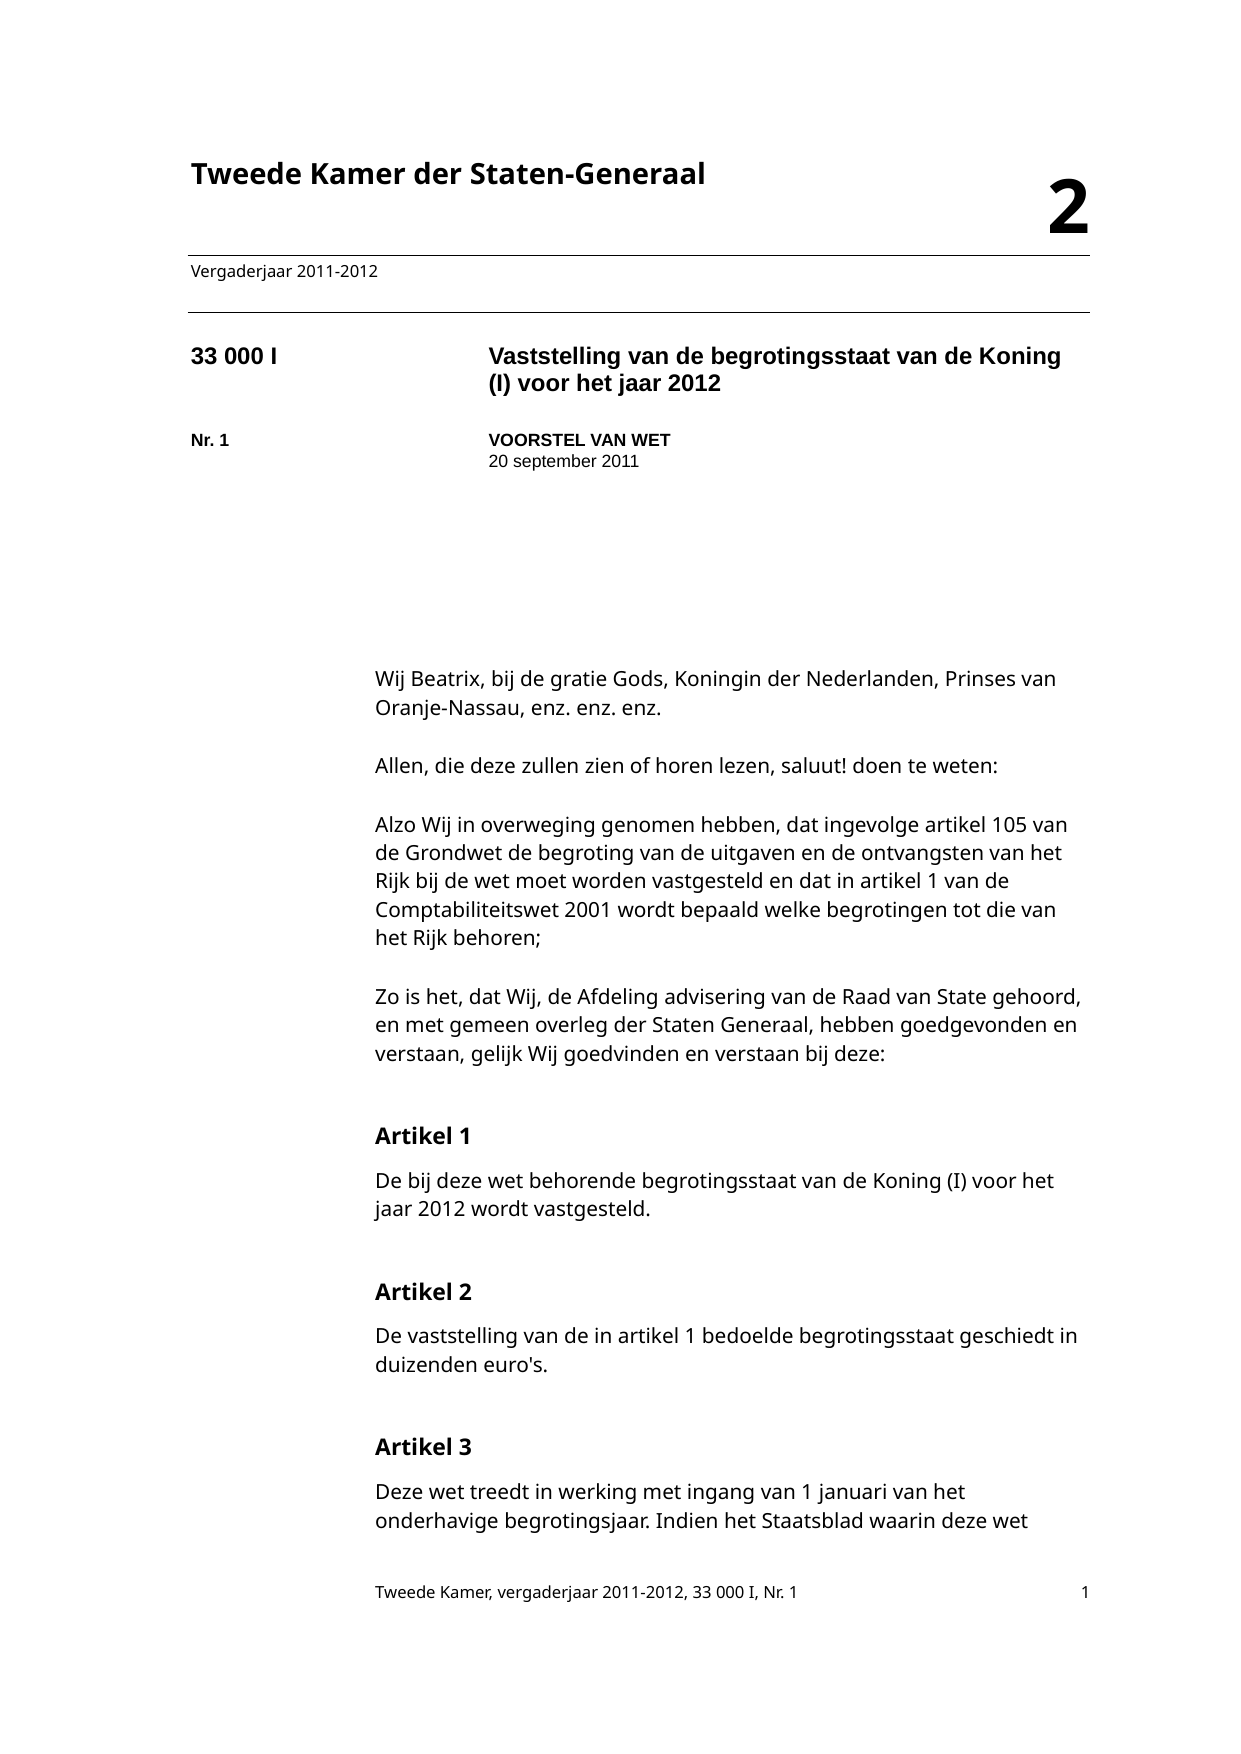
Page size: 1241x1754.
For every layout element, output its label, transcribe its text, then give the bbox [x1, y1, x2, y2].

table_cell [485, 313, 1090, 339]
table_cell Nr. 1 [188, 427, 485, 546]
text Zo is het, dat Wij, de Afdeling advisering van de Raad van State gehoord, en met gemeen overleg der Staten Generaal, hebben goedgevonden en verstaan, gelijk Wij goedvinden en verstaan bij deze: [375, 982, 1090, 1067]
table_cell [188, 313, 485, 339]
table_cell Vergaderjaar 2011-2012 [188, 256, 485, 312]
text Wij Beatrix, bij de gratie Gods, Koningin der Nederlanden, Prinses van Oranje-Nassau, enz. enz. enz. [375, 664, 1090, 721]
text Deze wet treedt in werking met ingang van 1 januari van het onderhavige begrotingsjaar. Indien het Staatsblad waarin deze wet [375, 1477, 1090, 1534]
text Alzo Wij in overweging genomen hebben, dat ingevolge artikel 105 van de Grondwet de begroting van de uitgaven en de ontvangsten van het Rijk bij de wet moet worden vastgesteld en dat in artikel 1 van de Comptabiliteitswet 2001 wordt bepaald welke begrotingen tot die van het Rijk behoren; [375, 810, 1090, 952]
table_cell 33 000 I [188, 339, 485, 427]
table_cell VOORSTEL VAN WET 20 september 2011 [485, 427, 1090, 546]
table_cell [485, 256, 1090, 312]
text De vaststelling van de in artikel 1 bedoelde begrotingsstaat geschiedt in duizenden euro's. [375, 1322, 1090, 1378]
subtitle Artikel 2 [375, 1275, 1090, 1307]
table_header Tweede Kamer der Staten-Generaal [188, 150, 909, 255]
table_cell Vaststelling van de begrotingsstaat van de Koning (I) voor het jaar 2012 [485, 339, 1090, 427]
table_header 2 [910, 150, 1090, 255]
text Allen, die deze zullen zien of horen lezen, saluut! doen te weten: [375, 751, 1090, 780]
subtitle Artikel 3 [375, 1431, 1090, 1462]
subtitle Artikel 1 [375, 1120, 1090, 1151]
text De bij deze wet behorende begrotingsstaat van de Koning (I) voor het jaar 2012 wordt vastgesteld. [375, 1166, 1090, 1223]
